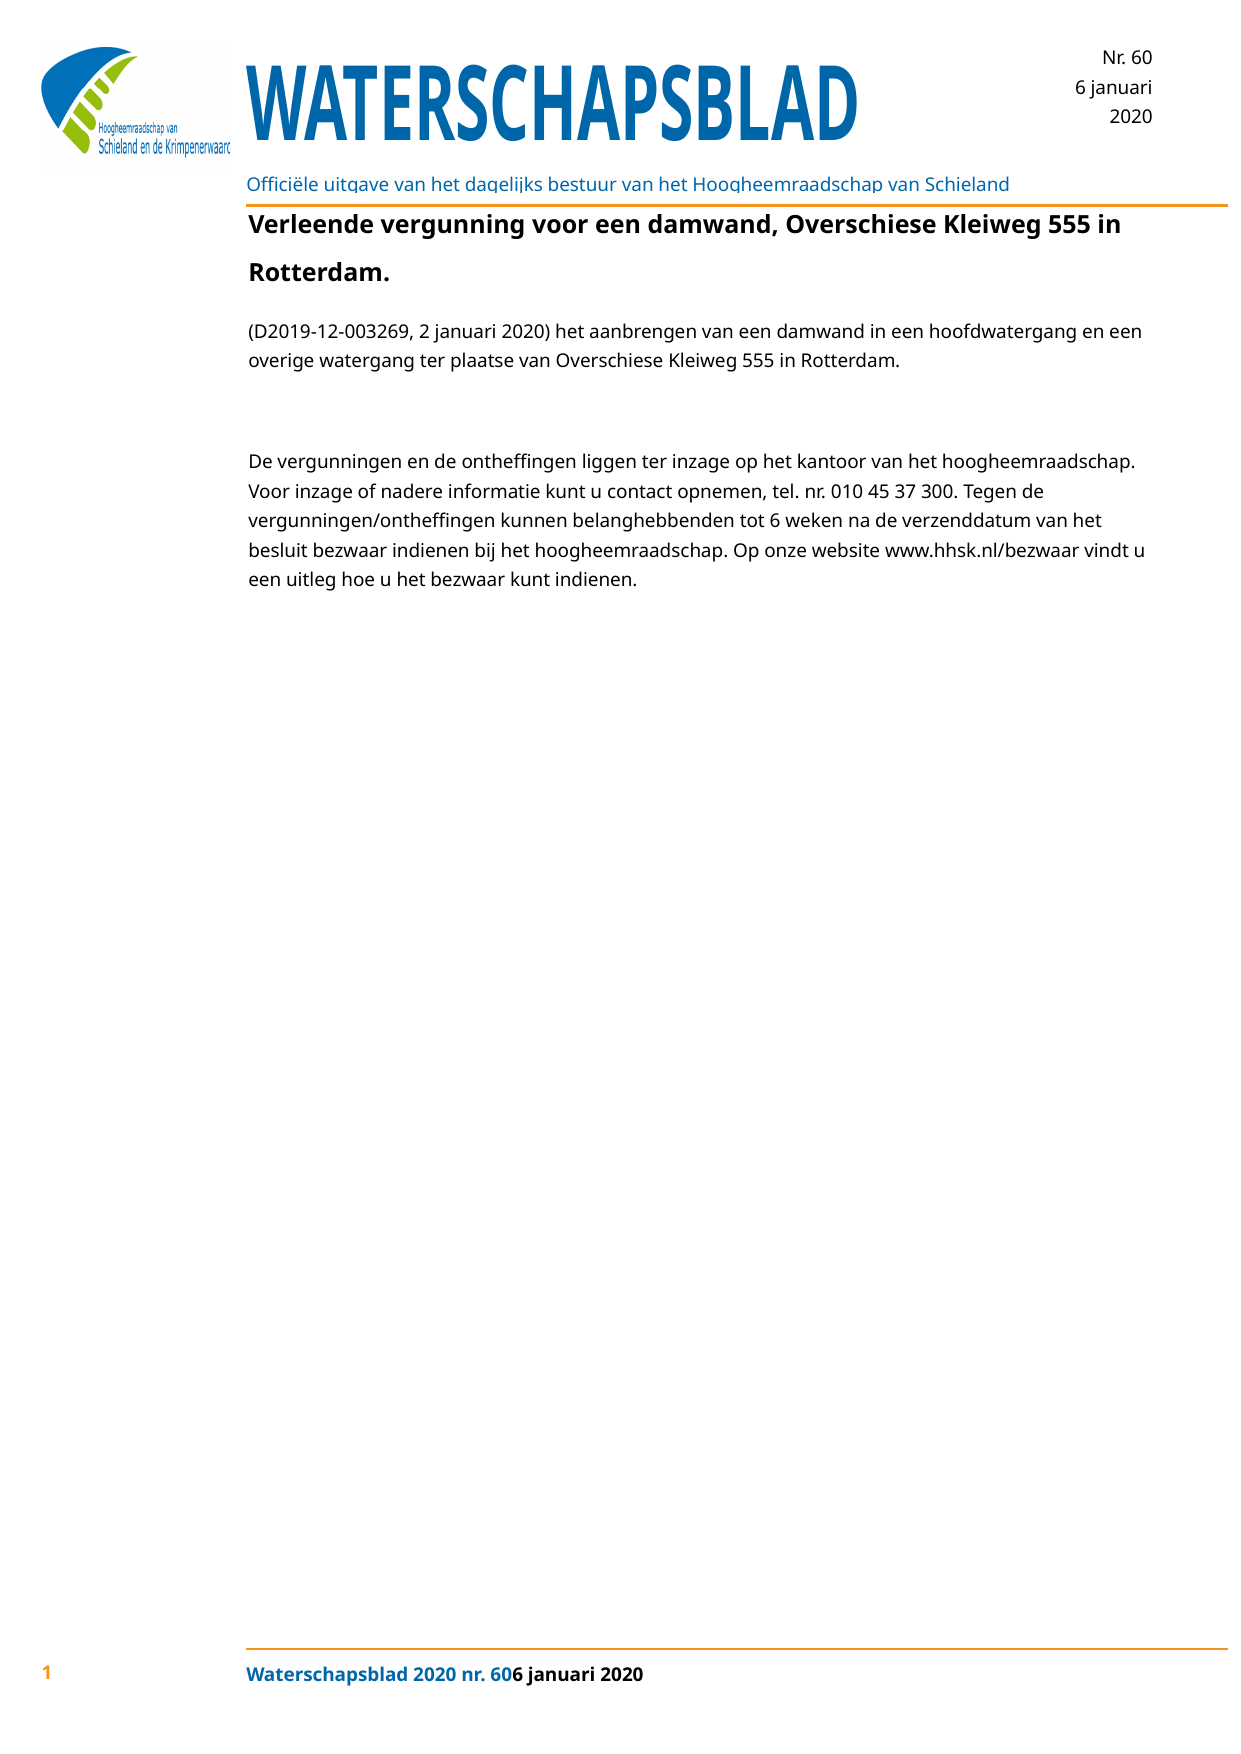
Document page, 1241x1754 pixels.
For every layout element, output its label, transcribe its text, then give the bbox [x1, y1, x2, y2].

text De vergunningen en de ontheffingen liggen ter inzage op het kantoor van het hoogheemraadschap. Voor inzage of nadere informatie kunt u contact opnemen, tel. nr. 010 45 37 300. Tegen de vergunningen/ontheffingen kunnen belanghebbenden tot 6 weken na de verzenddatum van het besluit bezwaar indienen bij het hoogheemraadschap. Op onze website www.hhsk.nl/bezwaar vindt u een uitleg hoe u het bezwaar kunt indienen. [248, 448, 1152, 592]
text (D2019-12-003269, 2 januari 2020) het aanbrengen van een damwand in een hoofdwatergang en een overige watergang ter plaatse van Overschiese Kleiweg 555 in Rotterdam. [248, 318, 1152, 373]
text Verleende vergunning voor een damwand, Overschiese Kleiweg 555 in Rotterdam. [248, 207, 1152, 288]
picture [41, 47, 231, 172]
